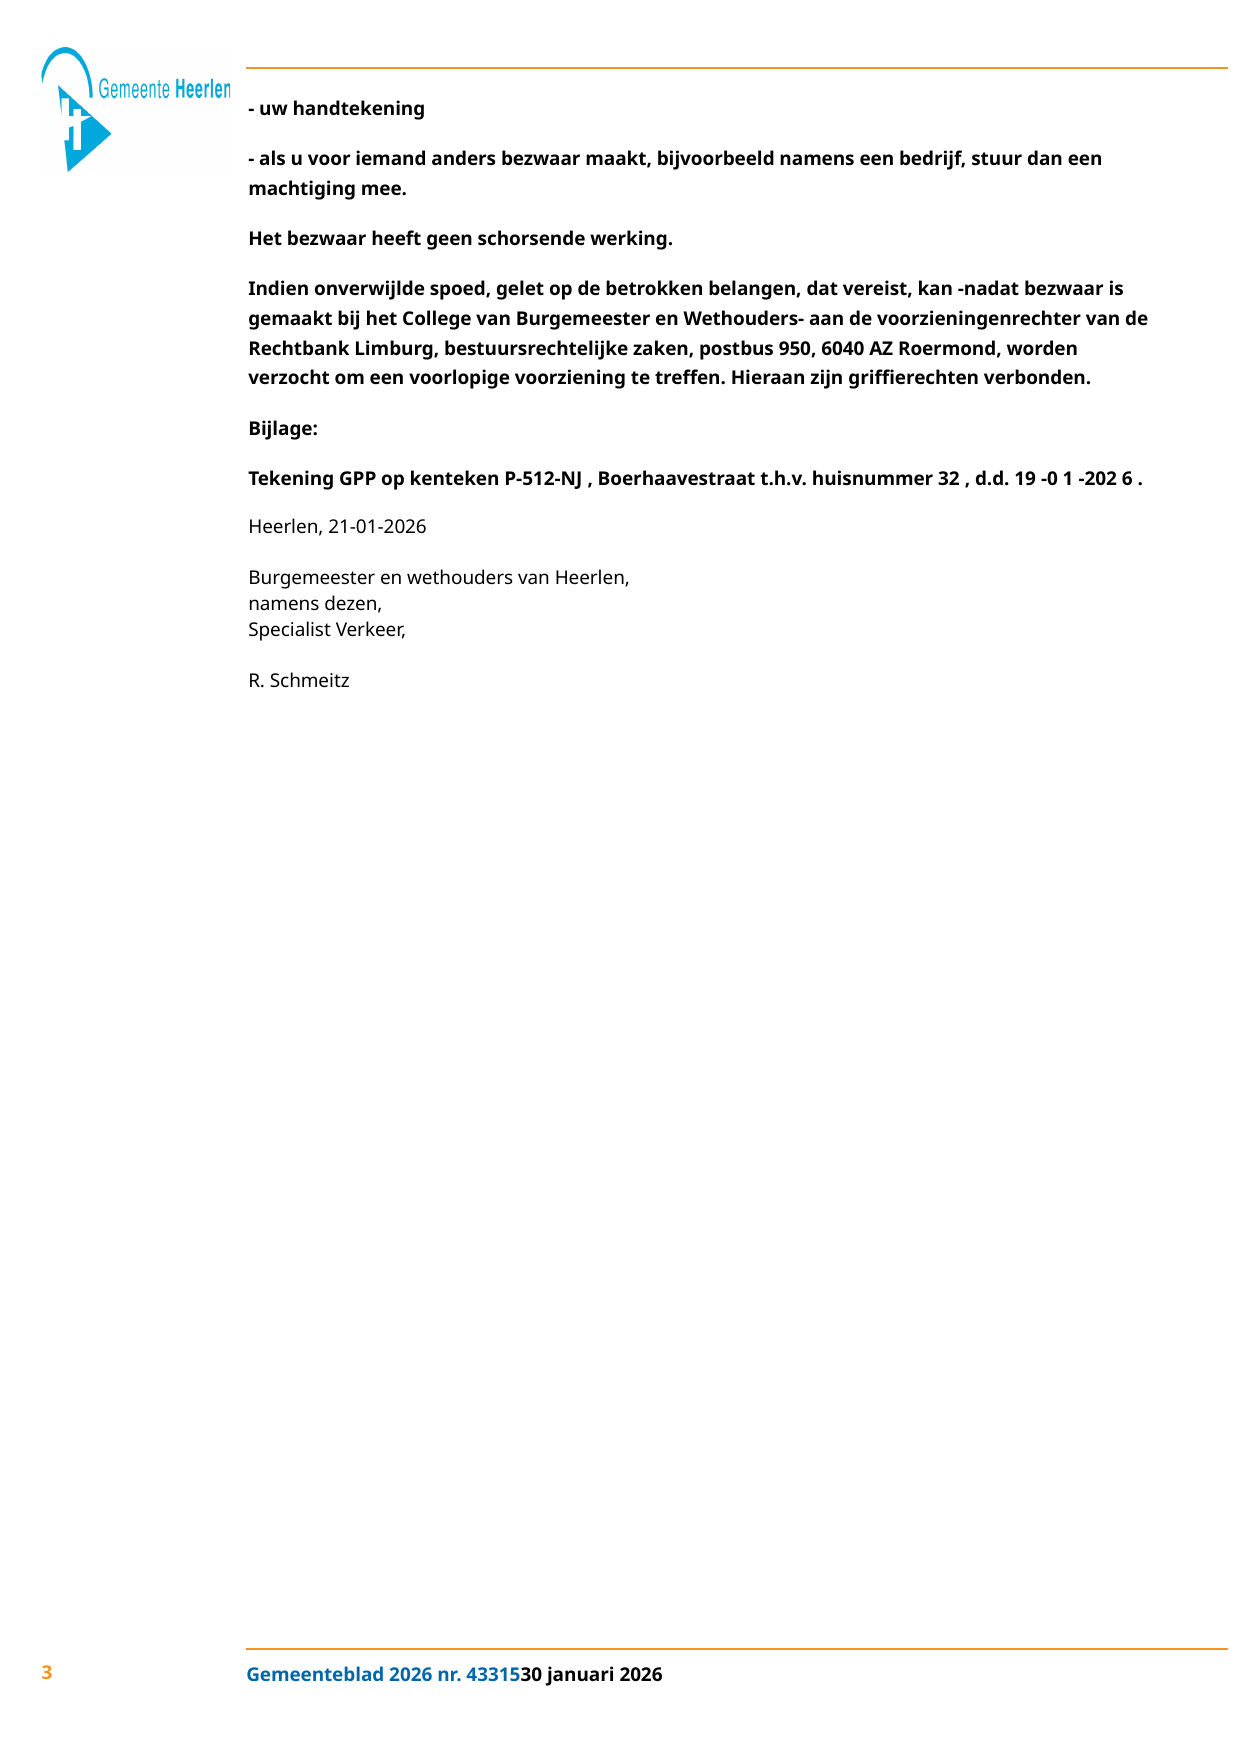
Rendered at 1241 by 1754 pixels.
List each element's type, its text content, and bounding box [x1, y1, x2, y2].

text Burgemeester en wethouders van Heerlen, [248, 564, 1152, 590]
text Tekening GPP op kenteken P-512-NJ , Boerhaavestraat t.h.v. huisnummer 32 , d.d. 19 -0 1 -202 6 . [248, 465, 1152, 491]
text Het bezwaar heeft geen schorsende werking. [248, 225, 1152, 251]
picture [41, 47, 59, 70]
text Specialist Verkeer, [248, 616, 1152, 642]
picture [41, 47, 231, 172]
text - als u voor iemand anders bezwaar maakt, bijvoorbeeld namens een bedrijf, stuur dan een machtiging mee. [248, 145, 1152, 201]
text namens dezen, [248, 590, 1152, 616]
text Heerlen, 21-01-2026 [248, 513, 1152, 539]
text Bijlage: [248, 415, 1152, 441]
text R. Schmeitz [248, 667, 1152, 693]
text Indien onverwijlde spoed, gelet op de betrokken belangen, dat vereist, kan -nadat bezwaar is gemaakt bij het College van Burgemeester en Wethouders- aan de voorzieningenrechter van de Rechtbank Limburg, bestuursrechtelijke zaken, postbus 950, 6040 AZ Roermond, worden verzocht om een voorlopige voorziening te treffen. Hieraan zijn griffierechten verbonden. [248, 276, 1152, 390]
text - uw handtekening [248, 95, 1152, 121]
